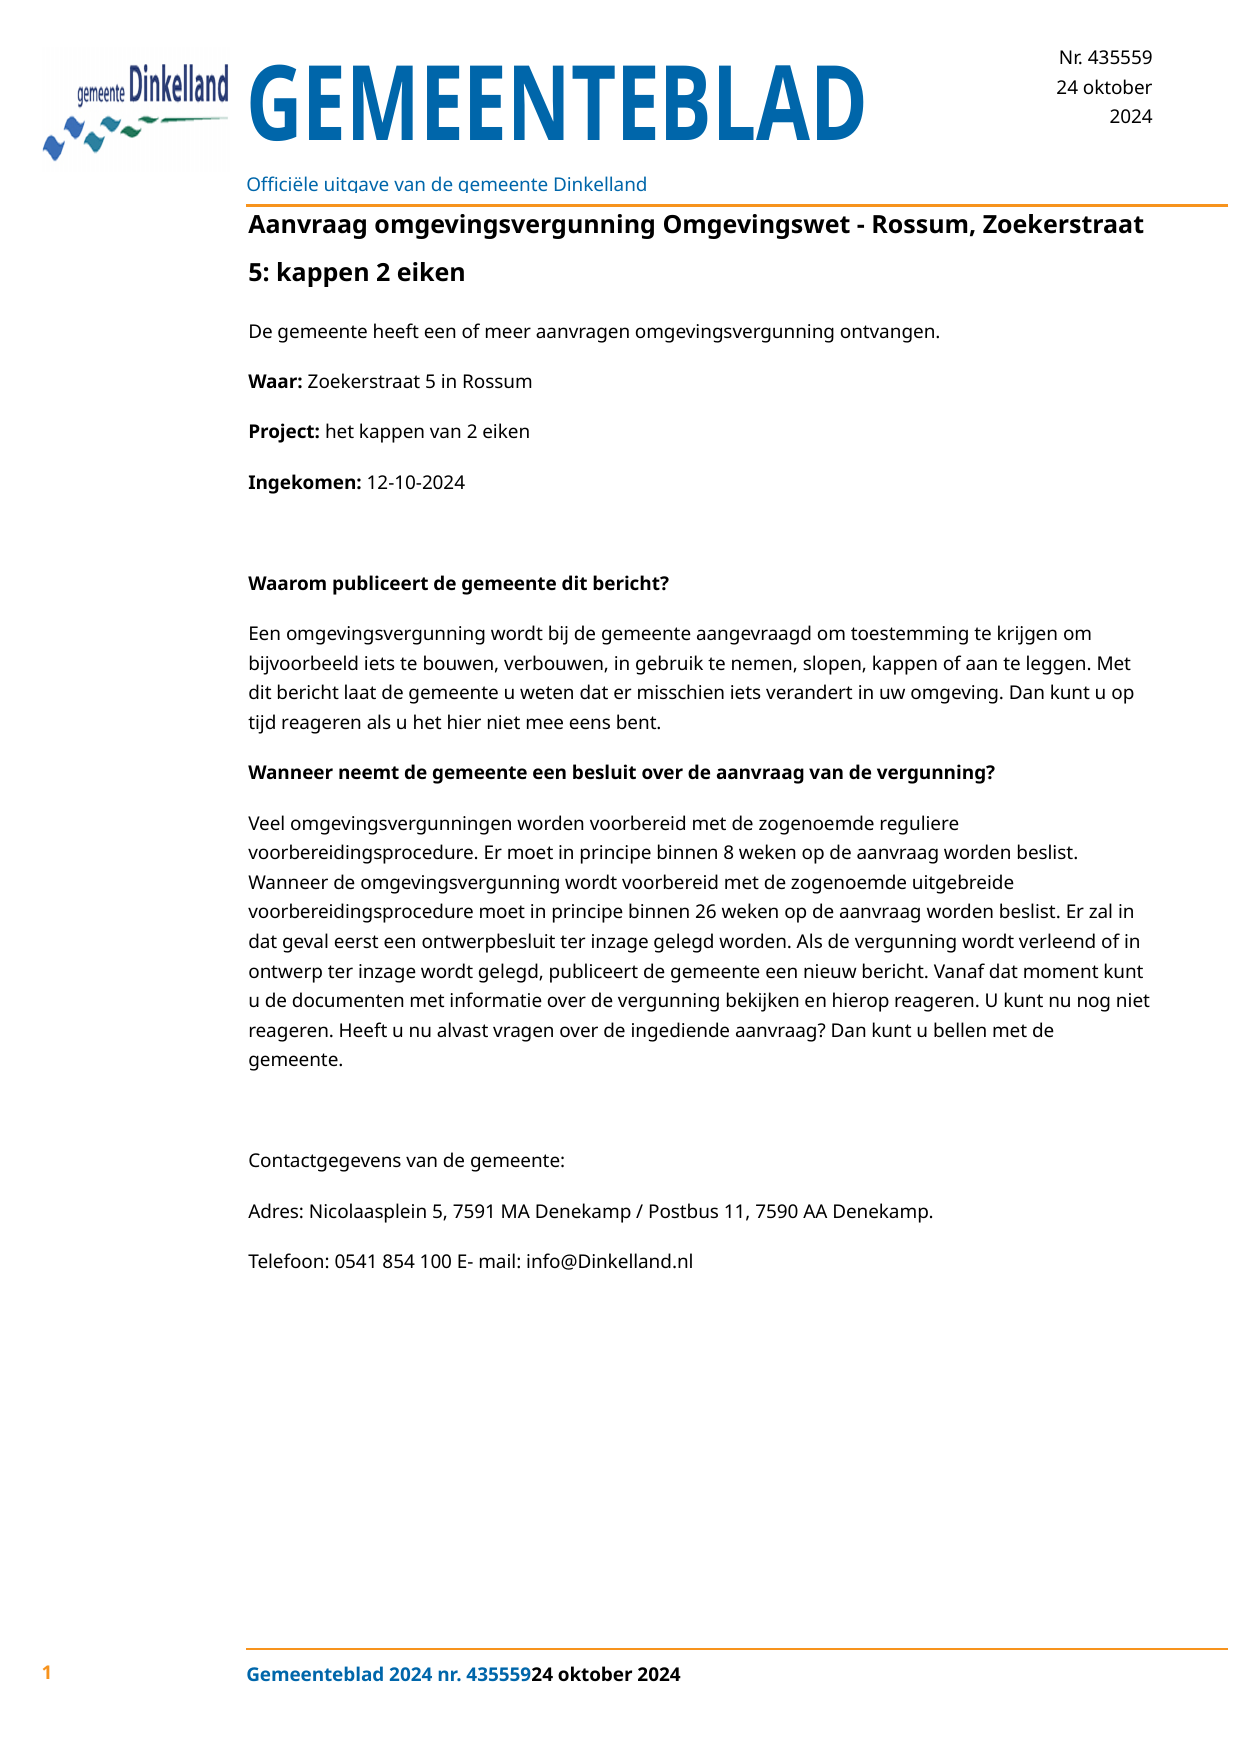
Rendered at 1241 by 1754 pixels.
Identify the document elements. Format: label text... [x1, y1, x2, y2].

text Waar: Zoekerstraat 5 in Rossum [248, 368, 1152, 394]
text Contactgegevens van de gemeente: [248, 1147, 1152, 1173]
text Ingekomen: 12-10-2024 [248, 469, 1152, 495]
text Telefoon: 0541 854 100 E- mail: info@Dinkelland.nl [248, 1248, 1152, 1274]
text Project: het kappen van 2 eiken [248, 419, 1152, 444]
text Wanneer neemt de gemeente een besluit over de aanvraag van de vergunning? [248, 759, 1152, 785]
text Adres: Nicolaasplein 5, 7591 MA Denekamp / Postbus 11, 7590 AA Denekamp. [248, 1198, 1152, 1224]
text Een omgevingsvergunning wordt bij de gemeente aangevraagd om toestemming te krijgen om bijvoorbeeld iets te bouwen, verbouwen, in gebruik te nemen, slopen, kappen of aan te leggen. Met dit bericht laat de gemeente u weten dat er misschien iets verandert in uw omgeving. Dan kunt u op tijd reageren als u het hier niet mee eens bent. [248, 620, 1152, 735]
text Aanvraag omgevingsvergunning Omgevingswet - Rossum, Zoekerstraat 5: kappen 2 eiken [248, 207, 1152, 288]
text Waarom publiceert de gemeente dit bericht? [248, 570, 1152, 596]
picture [41, 47, 231, 172]
text De gemeente heeft een of meer aanvragen omgevingsvergunning ontvangen. [248, 318, 1152, 344]
text Veel omgevingsvergunningen worden voorbereid met de zogenoemde reguliere voorbereidingsprocedure. Er moet in principe binnen 8 weken op de aanvraag worden beslist. Wanneer de omgevingsvergunning wordt voorbereid met de zogenoemde uitgebreide voorbereidingsprocedure moet in principe binnen 26 weken op de aanvraag worden beslist. Er zal in dat geval eerst een ontwerpbesluit ter inzage gelegd worden. Als de vergunning wordt verleend of in ontwerp ter inzage wordt gelegd, publiceert de gemeente een nieuw bericht. Vanaf dat moment kunt u de documenten met informatie over de vergunning bekijken en hierop reageren. U kunt nu nog niet reageren. Heeft u nu alvast vragen over de ingediende aanvraag? Dan kunt u bellen met de gemeente. [248, 810, 1152, 1072]
